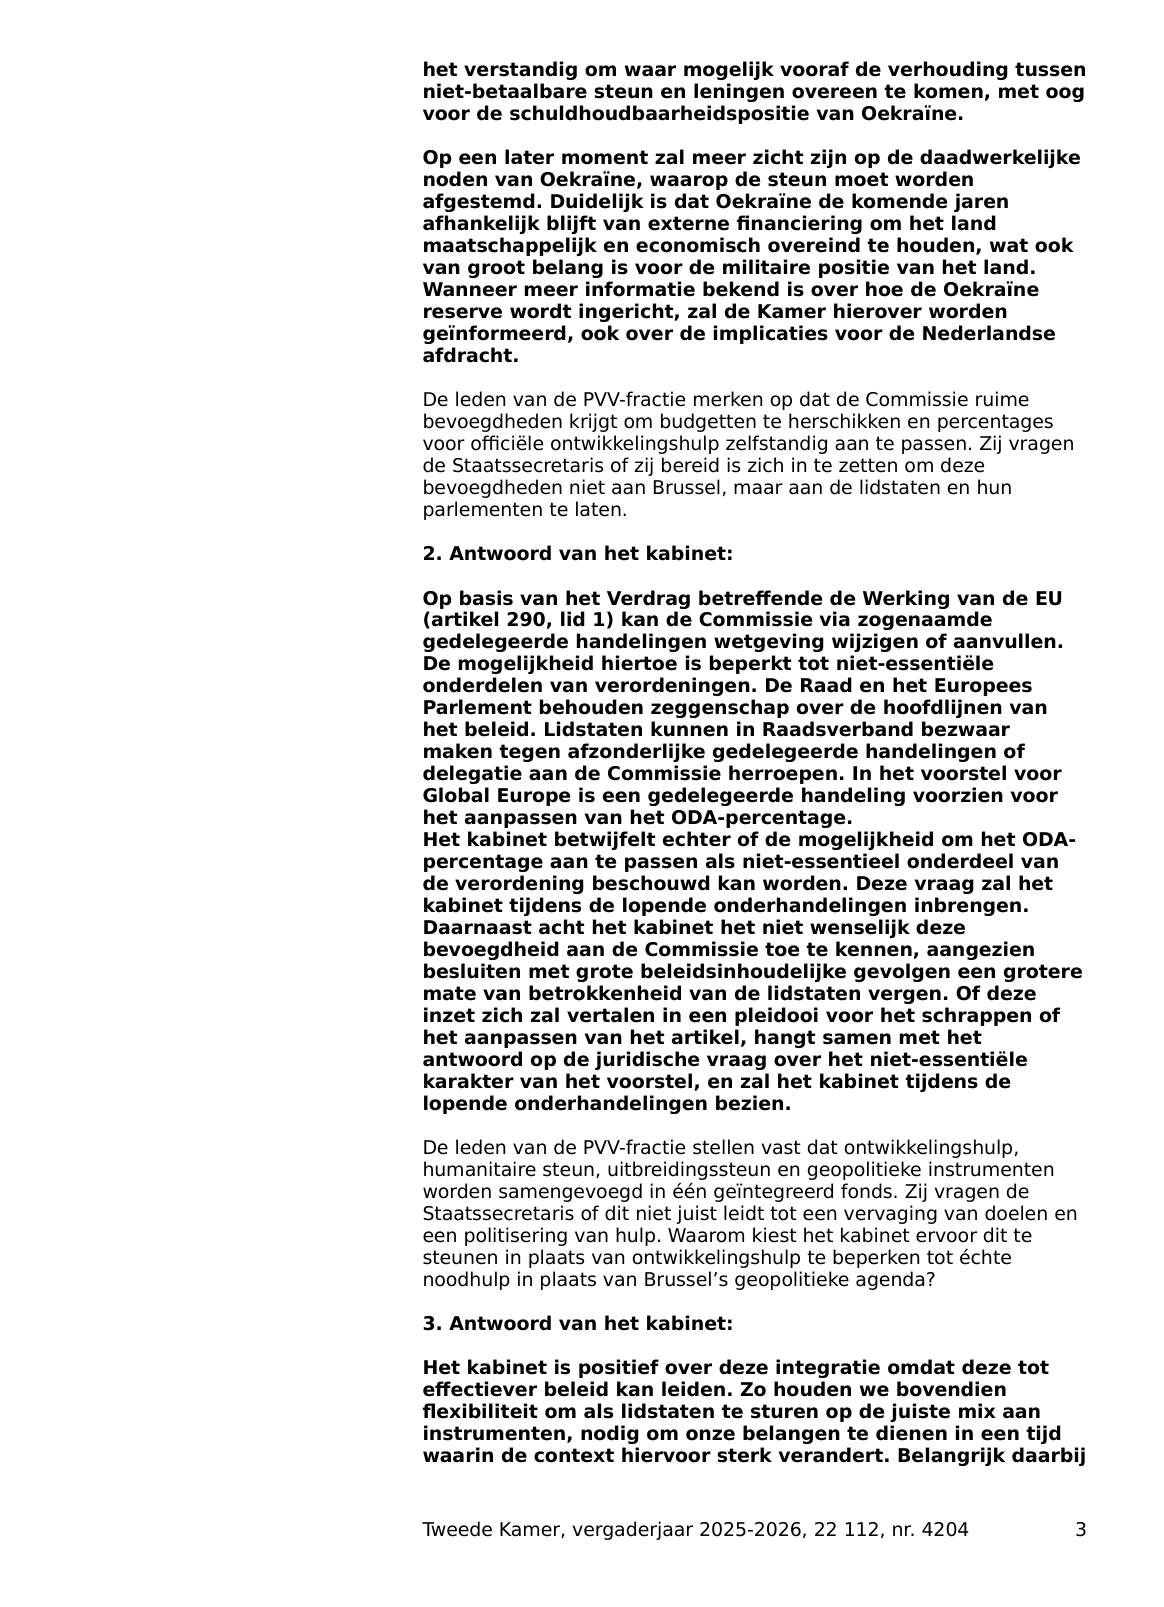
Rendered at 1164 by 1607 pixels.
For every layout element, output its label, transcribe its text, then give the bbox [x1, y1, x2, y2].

text Het kabinet betwijfelt echter of de mogelijkheid om het ODA-percentage aan te passen als niet-essentieel onderdeel van de verordening beschouwd kan worden. Deze vraag zal het kabinet tijdens de lopende onderhandelingen inbrengen. Daarnaast acht het kabinet het niet wenselijk deze bevoegdheid aan de Commissie toe te kennen, aangezien besluiten met grote beleidsinhoudelijke gevolgen een grotere mate van betrokkenheid van de lidstaten vergen. Of deze inzet zich zal vertalen in een pleidooi voor het schrappen of het aanpassen van het artikel, hangt samen met het antwoord op de juridische vraag over het niet-essentiële karakter van het voorstel, en zal het kabinet tijdens de lopende onderhandelingen bezien. [422, 829, 1087, 1115]
text Het kabinet is positief over deze integratie omdat deze tot effectiever beleid kan leiden. Zo houden we bovendien flexibiliteit om als lidstaten te sturen op de juiste mix aan instrumenten, nodig om onze belangen te dienen in een tijd waarin de context hiervoor sterk verandert. Belangrijk daarbij [422, 1357, 1087, 1467]
text Op een later moment zal meer zicht zijn op de daadwerkelijke noden van Oekraïne, waarop de steun moet worden afgestemd. Duidelijk is dat Oekraïne de komende jaren afhankelijk blijft van externe financiering om het land maatschappelijk en economisch overeind te houden, wat ook van groot belang is voor de militaire positie van het land. Wanneer meer informatie bekend is over hoe de Oekraïne reserve wordt ingericht, zal de Kamer hierover worden geïnformeerd, ook over de implicaties voor de Nederlandse afdracht. [422, 147, 1087, 367]
subtitle 3. Antwoord van het kabinet: [422, 1313, 1087, 1335]
text De leden van de PVV-fractie stellen vast dat ontwikkelingshulp, humanitaire steun, uitbreidingssteun en geopolitieke instrumenten worden samengevoegd in één geïntegreerd fonds. Zij vragen de Staatssecretaris of dit niet juist leidt tot een vervaging van doelen en een politisering van hulp. Waarom kiest het kabinet ervoor dit te steunen in plaats van ontwikkelingshulp te beperken tot échte noodhulp in plaats van Brussel’s geopolitieke agenda? [422, 1137, 1087, 1291]
text De leden van de PVV-fractie merken op dat de Commissie ruime bevoegdheden krijgt om budgetten te herschikken en percentages voor officiële ontwikkelingshulp zelfstandig aan te passen. Zij vragen de Staatssecretaris of zij bereid is zich in te zetten om deze bevoegdheden niet aan Brussel, maar aan de lidstaten en hun parlementen te laten. [422, 389, 1087, 521]
subtitle 2. Antwoord van het kabinet: [422, 543, 1087, 565]
text het verstandig om waar mogelijk vooraf de verhouding tussen niet-betaalbare steun en leningen overeen te komen, met oog voor de schuldhoudbaarheidspositie van Oekraïne. [422, 59, 1087, 125]
text Op basis van het Verdrag betreffende de Werking van de EU (artikel 290, lid 1) kan de Commissie via zogenaamde gedelegeerde handelingen wetgeving wijzigen of aanvullen. De mogelijkheid hiertoe is beperkt tot niet-essentiële onderdelen van verordeningen. De Raad en het Europees Parlement behouden zeggenschap over de hoofdlijnen van het beleid. Lidstaten kunnen in Raadsverband bezwaar maken tegen afzonderlijke gedelegeerde handelingen of delegatie aan de Commissie herroepen. In het voorstel voor Global Europe is een gedelegeerde handeling voorzien voor het aanpassen van het ODA-percentage. [422, 587, 1087, 829]
